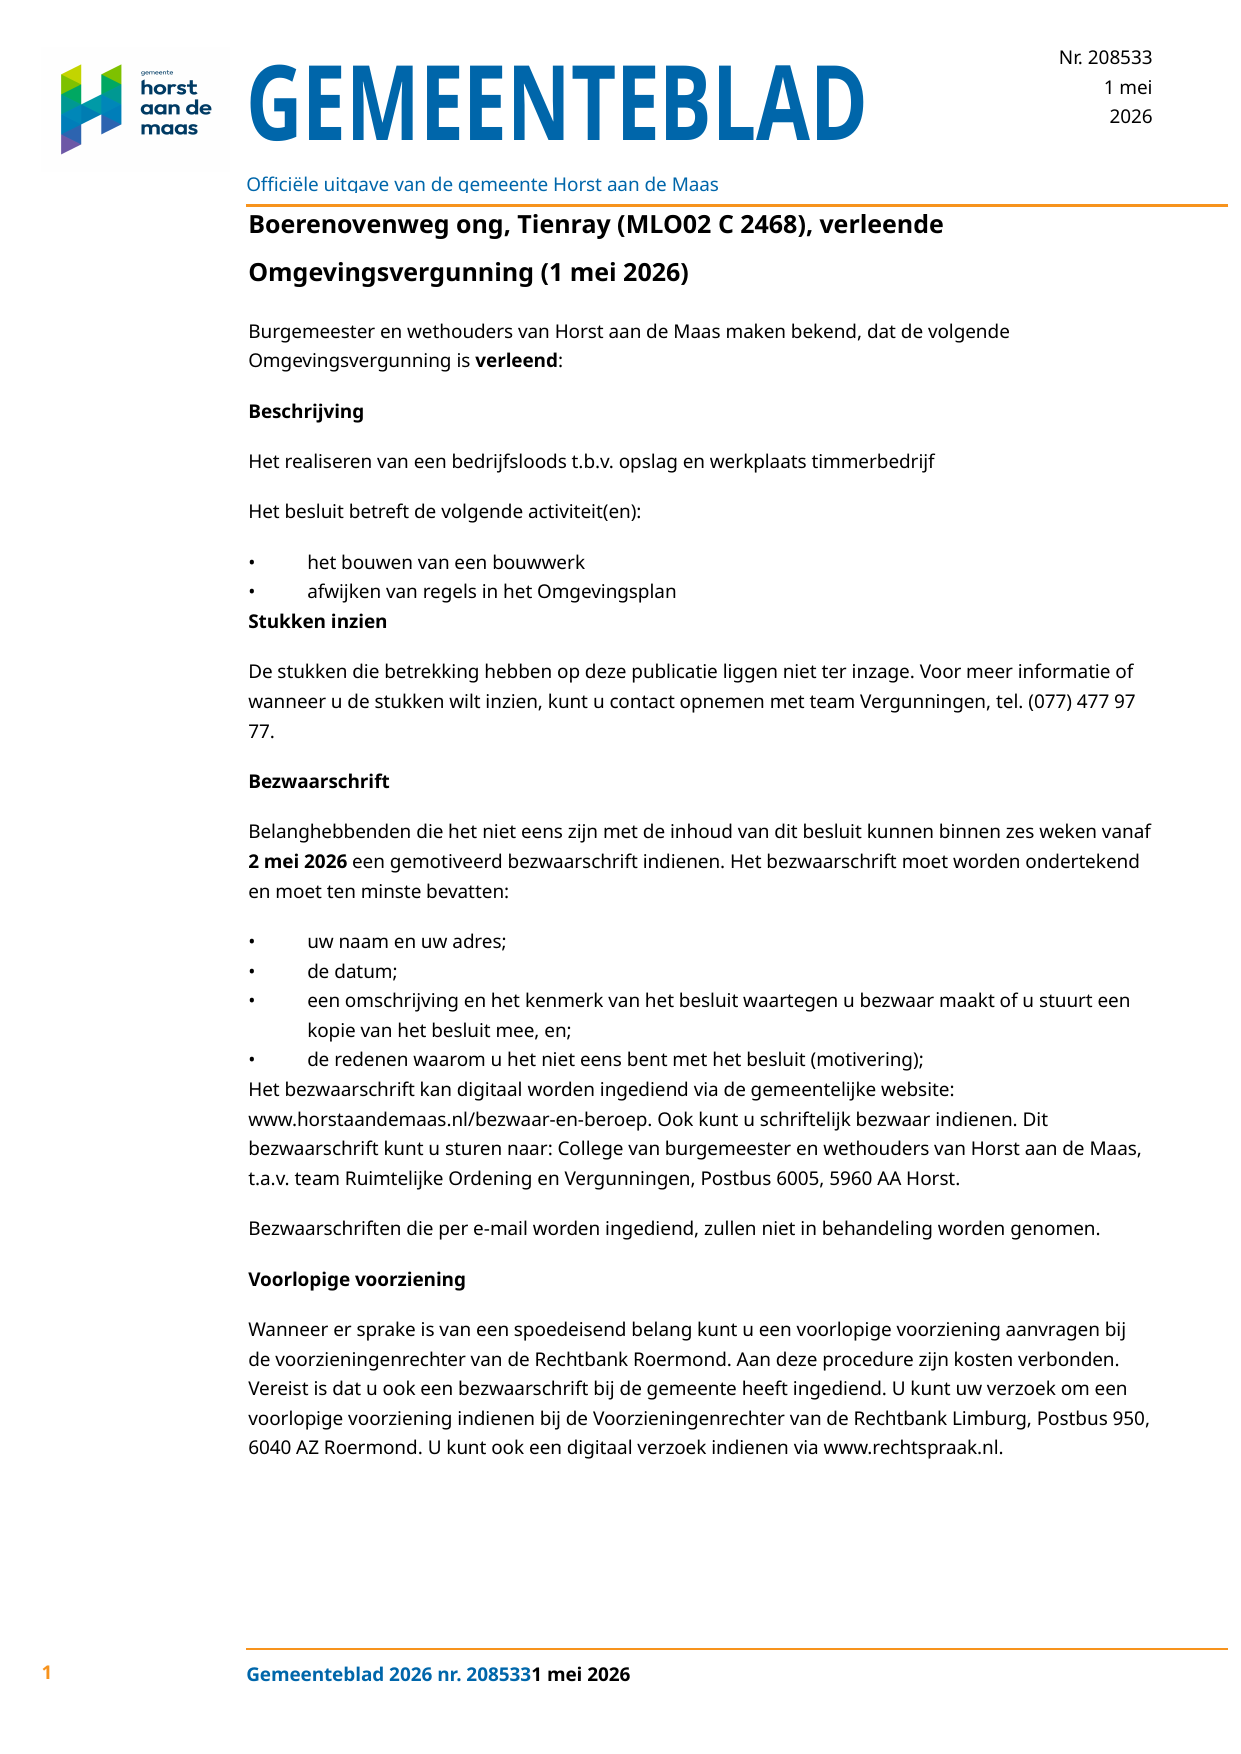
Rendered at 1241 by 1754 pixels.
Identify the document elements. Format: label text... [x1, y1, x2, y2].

list afwijken van regels in het Omgevingsplan [248, 579, 1152, 604]
text Beschrijving [248, 398, 1152, 424]
text Het besluit betreft de volgende activiteit(en): [248, 499, 1152, 524]
text Het bezwaarschrift kan digitaal worden ingediend via de gemeentelijke website: www.horstaandemaas.nl/bezwaar-en-beroep. Ook kunt u schriftelijk bezwaar indienen. Dit bezwaarschrift kunt u sturen naar: College van burgemeester en wethouders van Horst aan de Maas, t.a.v. team Ruimtelijke Ordening en Vergunningen, Postbus 6005, 5960 AA Horst. [248, 1076, 1152, 1191]
text Boerenovenweg ong, Tienray (MLO02 C 2468), verleende Omgevingsvergunning (1 mei 2026) [248, 207, 1152, 288]
list de redenen waarom u het niet eens bent met het besluit (motivering); [248, 1047, 1152, 1072]
picture [41, 47, 231, 172]
text Bezwaarschrift [248, 768, 1152, 794]
list uw naam en uw adres; [248, 928, 1152, 954]
text Bezwaarschriften die per e-mail worden ingediend, zullen niet in behandeling worden genomen. [248, 1215, 1152, 1241]
text Belanghebbenden die het niet eens zijn met de inhoud van dit besluit kunnen binnen zes weken vanaf 2 mei 2026 een gemotiveerd bezwaarschrift indienen. Het bezwaarschrift moet worden ondertekend en moet ten minste bevatten: [248, 819, 1152, 904]
text Het realiseren van een bedrijfsloods t.b.v. opslag en werkplaats timmerbedrijf [248, 448, 1152, 474]
list het bouwen van een bouwwerk [248, 549, 1152, 575]
text Voorlopige voorziening [248, 1266, 1152, 1292]
list de datum; [248, 958, 1152, 984]
text Wanneer er sprake is van een spoedeisend belang kunt u een voorlopige voorziening aanvragen bij de voorzieningenrechter van de Rechtbank Roermond. Aan deze procedure zijn kosten verbonden. Vereist is dat u ook een bezwaarschrift bij de gemeente heeft ingediend. U kunt uw verzoek om een voorlopige voorziening indienen bij de Voorzieningenrechter van de Rechtbank Limburg, Postbus 950, 6040 AZ Roermond. U kunt ook een digitaal verzoek indienen via www.rechtspraak.nl. [248, 1316, 1152, 1460]
text De stukken die betrekking hebben op deze publicatie liggen niet ter inzage. Voor meer informatie of wanneer u de stukken wilt inzien, kunt u contact opnemen met team Vergunningen, tel. (077) 477 97 77. [248, 659, 1152, 744]
text Burgemeester en wethouders van Horst aan de Maas maken bekend, dat de volgende Omgevingsvergunning is verleend: [248, 318, 1152, 373]
list een omschrijving en het kenmerk van het besluit waartegen u bezwaar maakt of u stuurt een kopie van het besluit mee, en; [248, 987, 1152, 1043]
text Stukken inzien [248, 608, 1152, 634]
